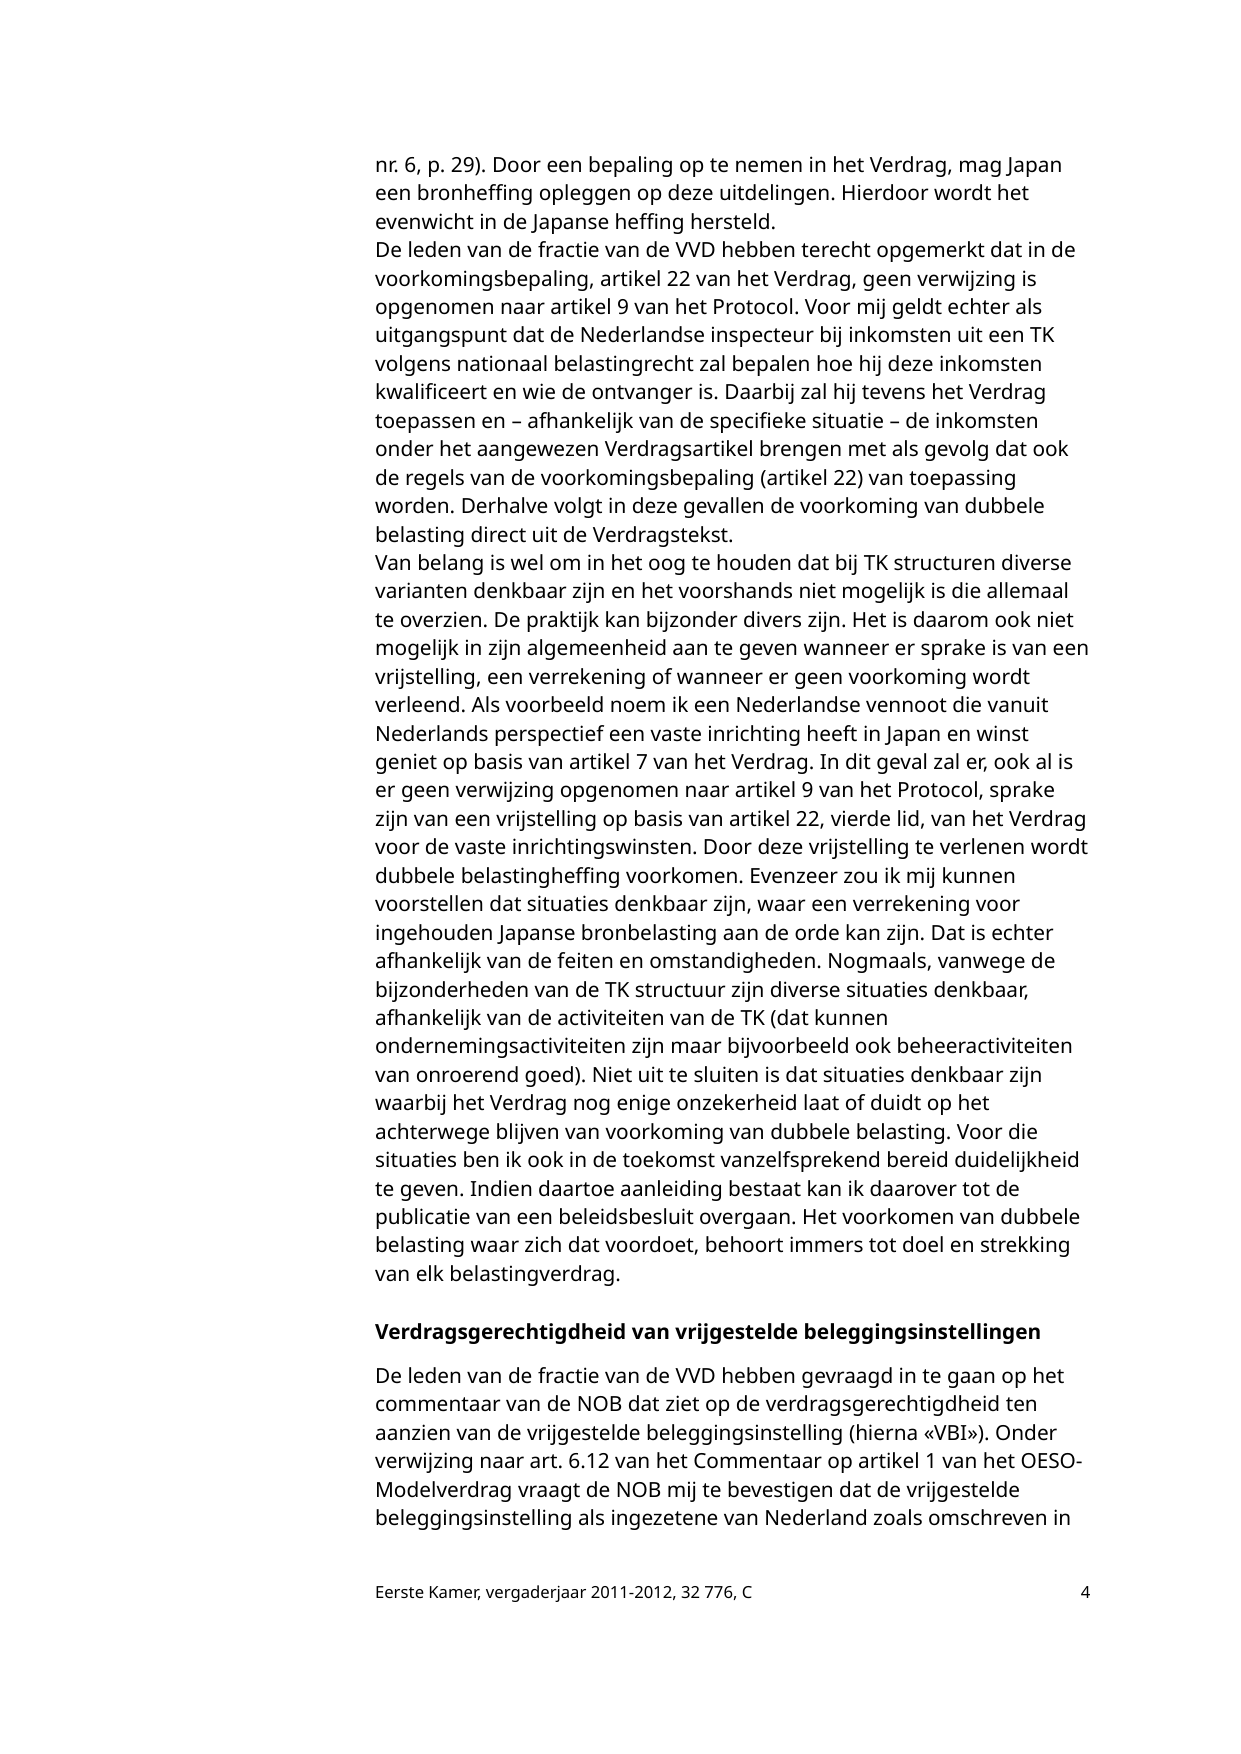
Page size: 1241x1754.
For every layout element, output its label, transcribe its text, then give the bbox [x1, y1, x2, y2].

text Verdragsgerechtigdheid van vrijgestelde beleggingsinstellingen [375, 1317, 1090, 1346]
text nr. 6, p. 29). Door een bepaling op te nemen in het Verdrag, mag Japan een bronheffing opleggen op deze uitdelingen. Hierdoor wordt het evenwicht in de Japanse heffing hersteld. [375, 150, 1090, 235]
text De leden van de fractie van de VVD hebben gevraagd in te gaan op het commentaar van de NOB dat ziet op de verdragsgerechtigdheid ten aanzien van de vrijgestelde beleggingsinstelling (hierna «VBI»). Onder verwijzing naar art. 6.12 van het Commentaar op artikel 1 van het OESO-Modelverdrag vraagt de NOB mij te bevestigen dat de vrijgestelde beleggingsinstelling als ingezetene van Nederland zoals omschreven in [375, 1361, 1090, 1532]
text De leden van de fractie van de VVD hebben terecht opgemerkt dat in de voorkomingsbepaling, artikel 22 van het Verdrag, geen verwijzing is opgenomen naar artikel 9 van het Protocol. Voor mij geldt echter als uitgangspunt dat de Nederlandse inspecteur bij inkomsten uit een TK volgens nationaal belastingrecht zal bepalen hoe hij deze inkomsten kwalificeert en wie de ontvanger is. Daarbij zal hij tevens het Verdrag toepassen en – afhankelijk van de specifieke situatie – de inkomsten onder het aangewezen Verdragsartikel brengen met als gevolg dat ook de regels van de voorkomingsbepaling (artikel 22) van toepassing worden. Derhalve volgt in deze gevallen de voorkoming van dubbele belasting direct uit de Verdragstekst. [375, 235, 1090, 548]
text Van belang is wel om in het oog te houden dat bij TK structuren diverse varianten denkbaar zijn en het voorshands niet mogelijk is die allemaal te overzien. De praktijk kan bijzonder divers zijn. Het is daarom ook niet mogelijk in zijn algemeenheid aan te geven wanneer er sprake is van een vrijstelling, een verrekening of wanneer er geen voorkoming wordt verleend. Als voorbeeld noem ik een Nederlandse vennoot die vanuit Nederlands perspectief een vaste inrichting heeft in Japan en winst geniet op basis van artikel 7 van het Verdrag. In dit geval zal er, ook al is er geen verwijzing opgenomen naar artikel 9 van het Protocol, sprake zijn van een vrijstelling op basis van artikel 22, vierde lid, van het Verdrag voor de vaste inrichtingswinsten. Door deze vrijstelling te verlenen wordt dubbele belastingheffing voorkomen. Evenzeer zou ik mij kunnen voorstellen dat situaties denkbaar zijn, waar een verrekening voor ingehouden Japanse bronbelasting aan de orde kan zijn. Dat is echter afhankelijk van de feiten en omstandigheden. Nogmaals, vanwege de bijzonderheden van de TK structuur zijn diverse situaties denkbaar, afhankelijk van de activiteiten van de TK (dat kunnen ondernemingsactiviteiten zijn maar bijvoorbeeld ook beheeractiviteiten van onroerend goed). Niet uit te sluiten is dat situaties denkbaar zijn waarbij het Verdrag nog enige onzekerheid laat of duidt op het achterwege blijven van voorkoming van dubbele belasting. Voor die situaties ben ik ook in de toekomst vanzelfsprekend bereid duidelijkheid te geven. Indien daartoe aanleiding bestaat kan ik daarover tot de publicatie van een beleidsbesluit overgaan. Het voorkomen van dubbele belasting waar zich dat voordoet, behoort immers tot doel en strekking van elk belastingverdrag. [375, 548, 1090, 1287]
